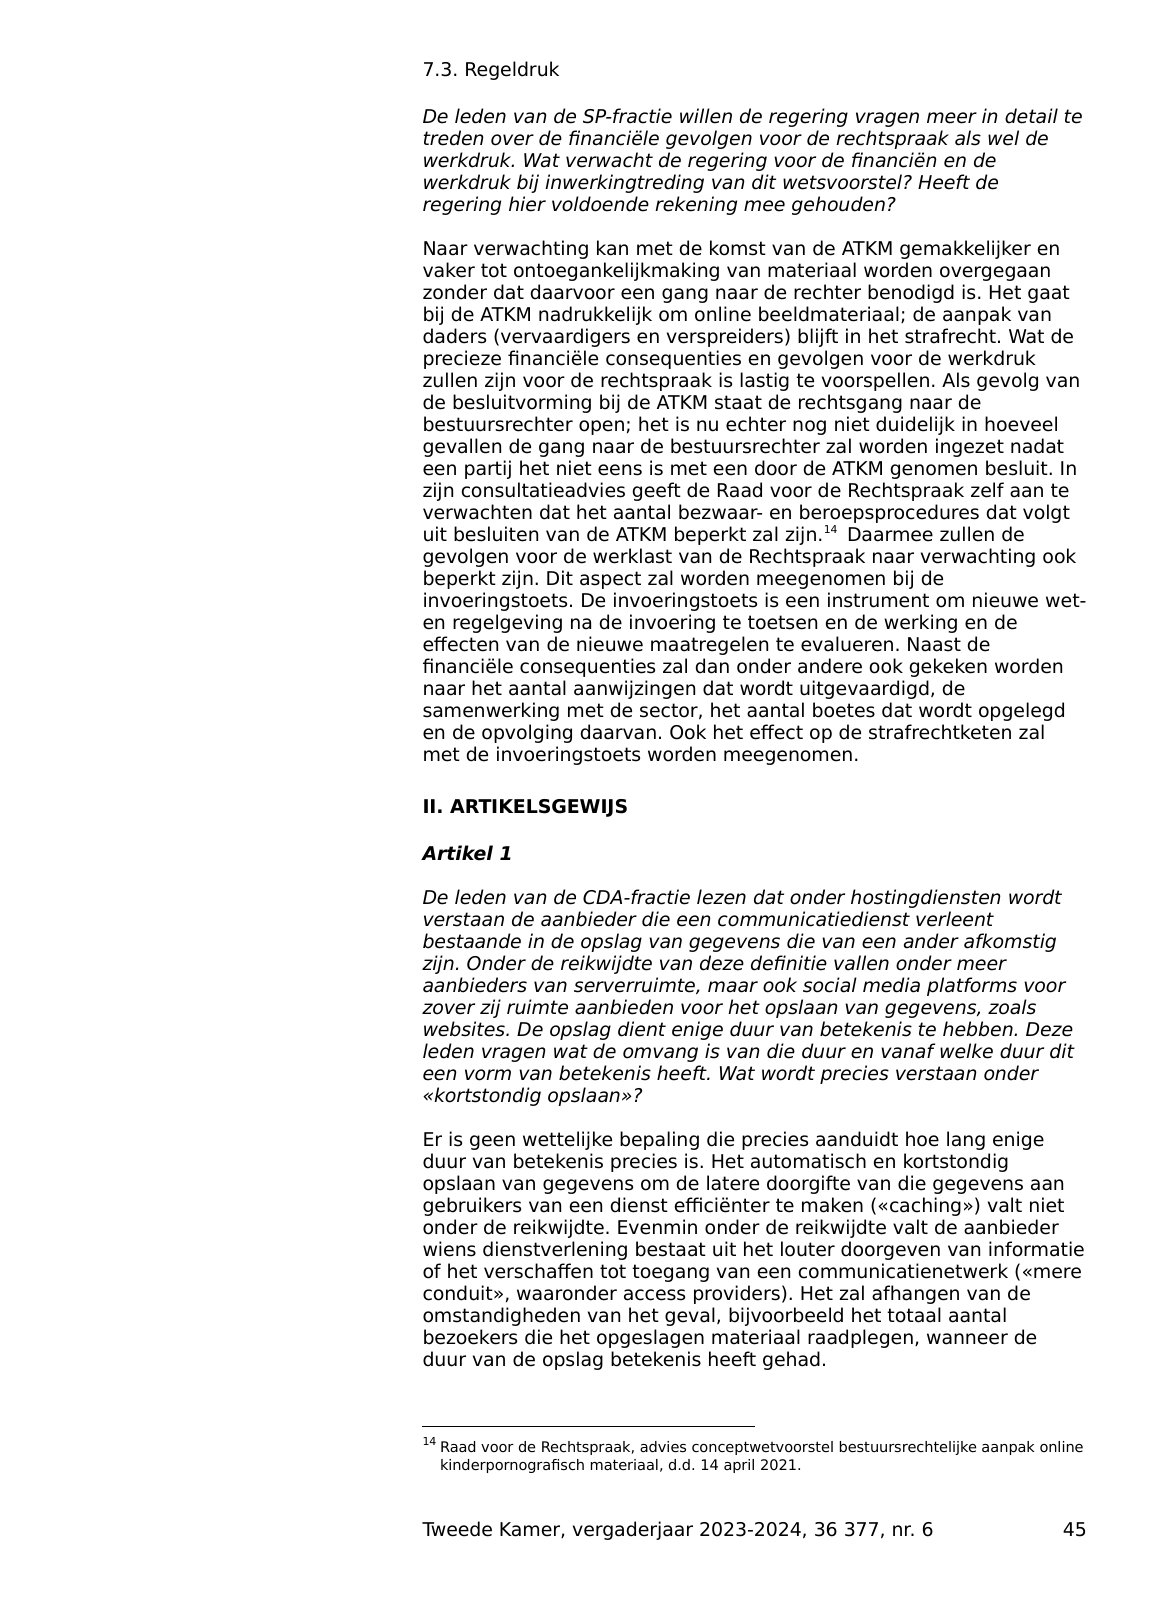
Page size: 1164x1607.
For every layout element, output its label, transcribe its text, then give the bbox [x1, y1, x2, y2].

text Raad voor de Rechtspraak, advies conceptwetvoorstel bestuursrechtelijke aanpak online kinderpornografisch materiaal, d.d. 14 april 2021. [422, 1435, 1087, 1474]
subtitle II. ARTIKELSGEWIJS [422, 796, 1087, 818]
subtitle 7.3. Regeldruk [422, 59, 1087, 81]
text Naar verwachting kan met de komst van de ATKM gemakkelijker en vaker tot ontoegankelijkmaking van materiaal worden overgegaan zonder dat daarvoor een gang naar de rechter benodigd is. Het gaat bij de ATKM nadrukkelijk om online beeldmateriaal; de aanpak van daders (vervaardigers en verspreiders) blijft in het strafrecht. Wat de precieze financiële consequenties en gevolgen voor de werkdruk zullen zijn voor de rechtspraak is lastig te voorspellen. Als gevolg van de besluitvorming bij de ATKM staat de rechtsgang naar de bestuursrechter open; het is nu echter nog niet duidelijk in hoeveel gevallen de gang naar de bestuursrechter zal worden ingezet nadat een partij het niet eens is met een door de ATKM genomen besluit. In zijn consultatieadvies geeft de Raad voor de Rechtspraak zelf aan te verwachten dat het aantal bezwaar- en beroepsprocedures dat volgt uit besluiten van de ATKM beperkt zal zijn. Daarmee zullen de gevolgen voor de werklast van de Rechtspraak naar verwachting ook beperkt zijn. Dit aspect zal worden meegenomen bij de invoeringstoets. De invoeringstoets is een instrument om nieuwe wet- en regelgeving na de invoering te toetsen en de werking en de effecten van de nieuwe maatregelen te evalueren. Naast de financiële consequenties zal dan onder andere ook gekeken worden naar het aantal aanwijzingen dat wordt uitgevaardigd, de samenwerking met de sector, het aantal boetes dat wordt opgelegd en de opvolging daarvan. Ook het effect op de strafrechtketen zal met de invoeringstoets worden meegenomen. [422, 238, 1087, 766]
text De leden van de SP-fractie willen de regering vragen meer in detail te treden over de financiële gevolgen voor de rechtspraak als wel de werkdruk. Wat verwacht de regering voor de financiën en de werkdruk bij inwerkingtreding van dit wetsvoorstel? Heeft de regering hier voldoende rekening mee gehouden? [422, 106, 1087, 216]
subtitle Artikel 1 [422, 843, 1087, 864]
text De leden van de CDA-fractie lezen dat onder hostingdiensten wordt verstaan de aanbieder die een communicatiedienst verleent bestaande in de opslag van gegevens die van een ander afkomstig zijn. Onder de reikwijdte van deze definitie vallen onder meer aanbieders van serverruimte, maar ook social media platforms voor zover zij ruimte aanbieden voor het opslaan van gegevens, zoals websites. De opslag dient enige duur van betekenis te hebben. Deze leden vragen wat de omvang is van die duur en vanaf welke duur dit een vorm van betekenis heeft. Wat wordt precies verstaan onder «kortstondig opslaan»? [422, 887, 1087, 1107]
text Er is geen wettelijke bepaling die precies aanduidt hoe lang enige duur van betekenis precies is. Het automatisch en kortstondig opslaan van gegevens om de latere doorgifte van die gegevens aan gebruikers van een dienst efficiënter te maken («caching») valt niet onder de reikwijdte. Evenmin onder de reikwijdte valt de aanbieder wiens dienstverlening bestaat uit het louter doorgeven van informatie of het verschaffen tot toegang van een communicatienetwerk («mere conduit», waaronder access providers). Het zal afhangen van de omstandigheden van het geval, bijvoorbeeld het totaal aantal bezoekers die het opgeslagen materiaal raadplegen, wanneer de duur van de opslag betekenis heeft gehad. [422, 1129, 1087, 1371]
